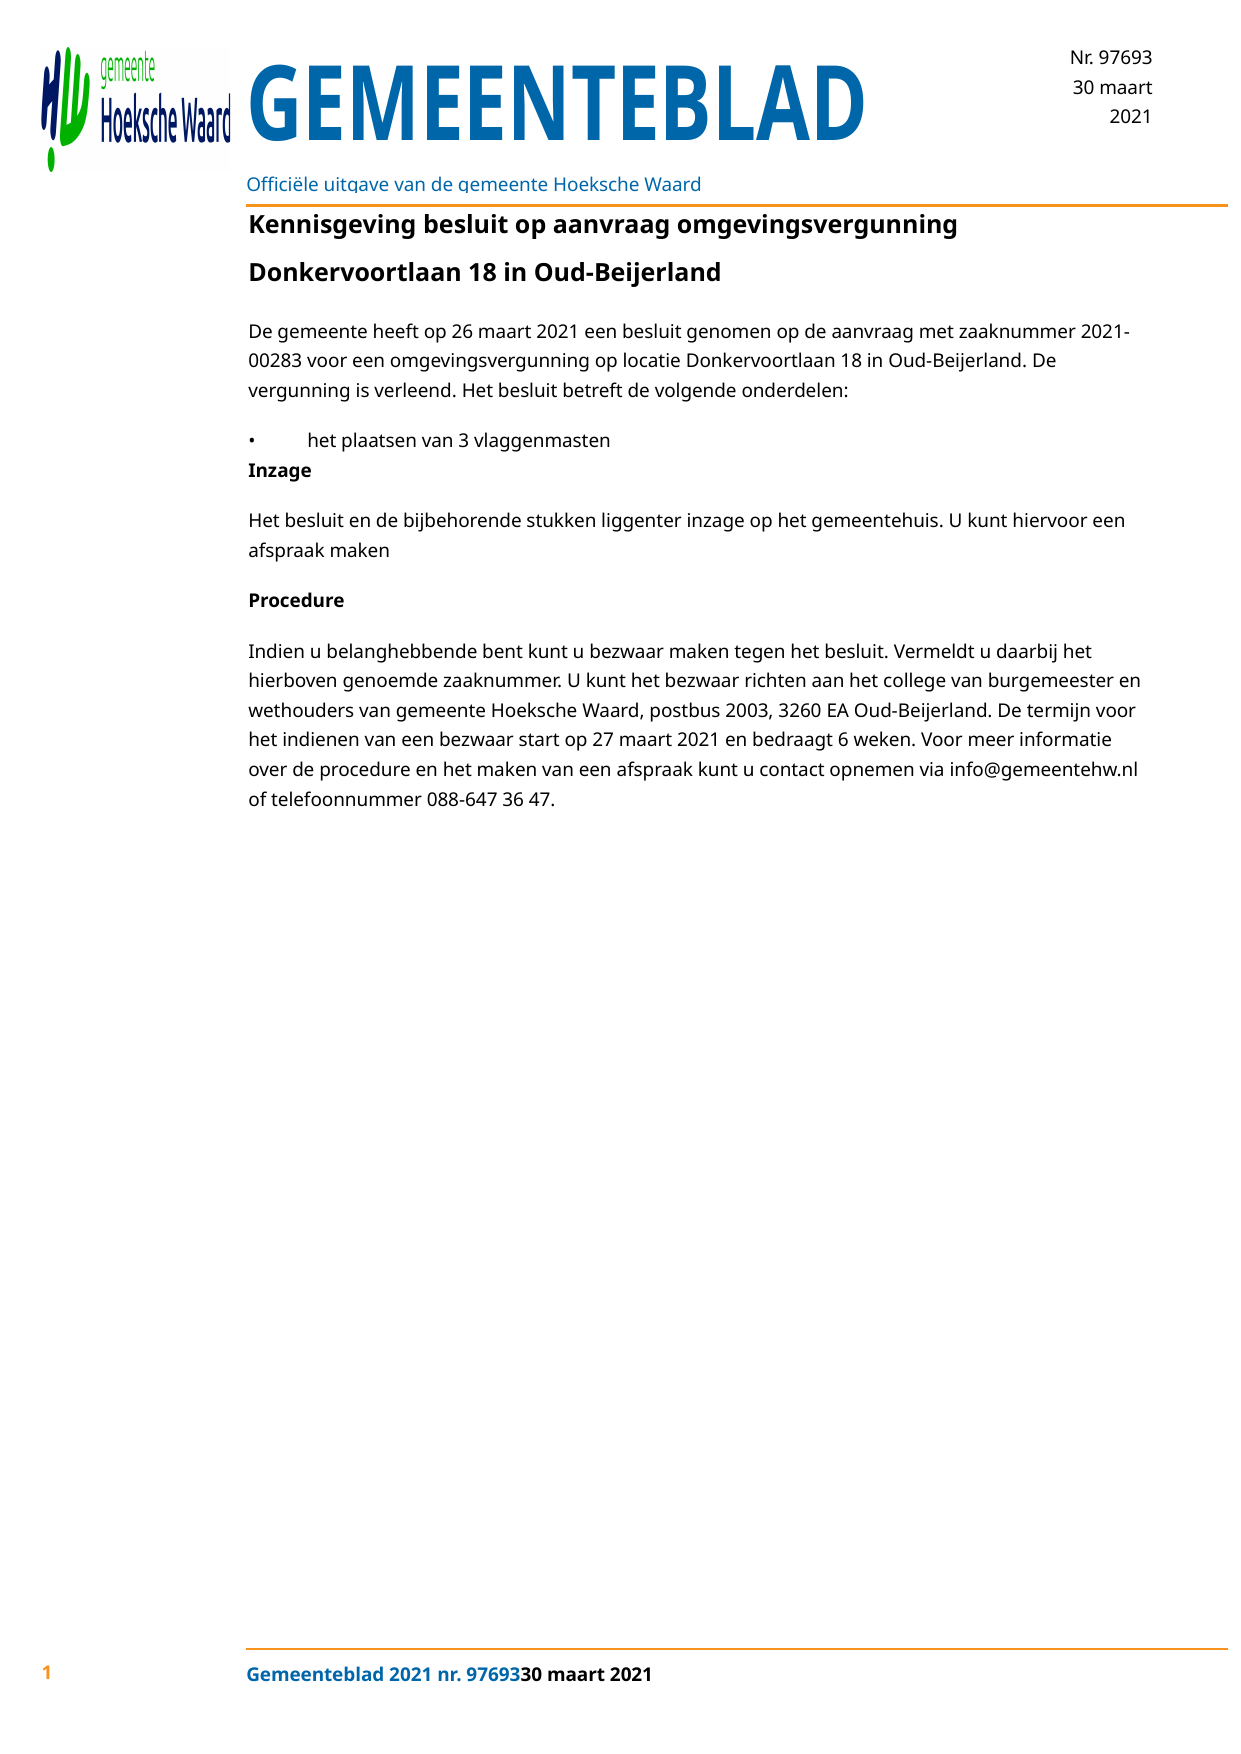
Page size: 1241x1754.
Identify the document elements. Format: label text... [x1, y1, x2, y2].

text De gemeente heeft op 26 maart 2021 een besluit genomen op de aanvraag met zaaknummer 2021-00283 voor een omgevingsvergunning op locatie Donkervoortlaan 18 in Oud-Beijerland. De vergunning is verleend. Het besluit betreft de volgende onderdelen: [248, 318, 1152, 403]
text Indien u belanghebbende bent kunt u bezwaar maken tegen het besluit. Vermeldt u daarbij het hierboven genoemde zaaknummer. U kunt het bezwaar richten aan het college van burgemeester en wethouders van gemeente Hoeksche Waard, postbus 2003, 3260 EA Oud-Beijerland. De termijn voor het indienen van een bezwaar start op 27 maart 2021 en bedraagt 6 weken. Voor meer informatie over de procedure en het maken van een afspraak kunt u contact opnemen via info@gemeentehw.nl of telefoonnummer 088-647 36 47. [248, 638, 1152, 812]
list het plaatsen van 3 vlaggenmasten [248, 427, 1152, 453]
text Procedure [248, 587, 1152, 613]
text Het besluit en de bijbehorende stukken liggenter inzage op het gemeentehuis. U kunt hiervoor een afspraak maken [248, 507, 1152, 563]
text Kennisgeving besluit op aanvraag omgevingsvergunning Donkervoortlaan 18 in Oud-Beijerland [248, 207, 1152, 288]
picture [41, 47, 231, 172]
text Inzage [248, 457, 1152, 483]
